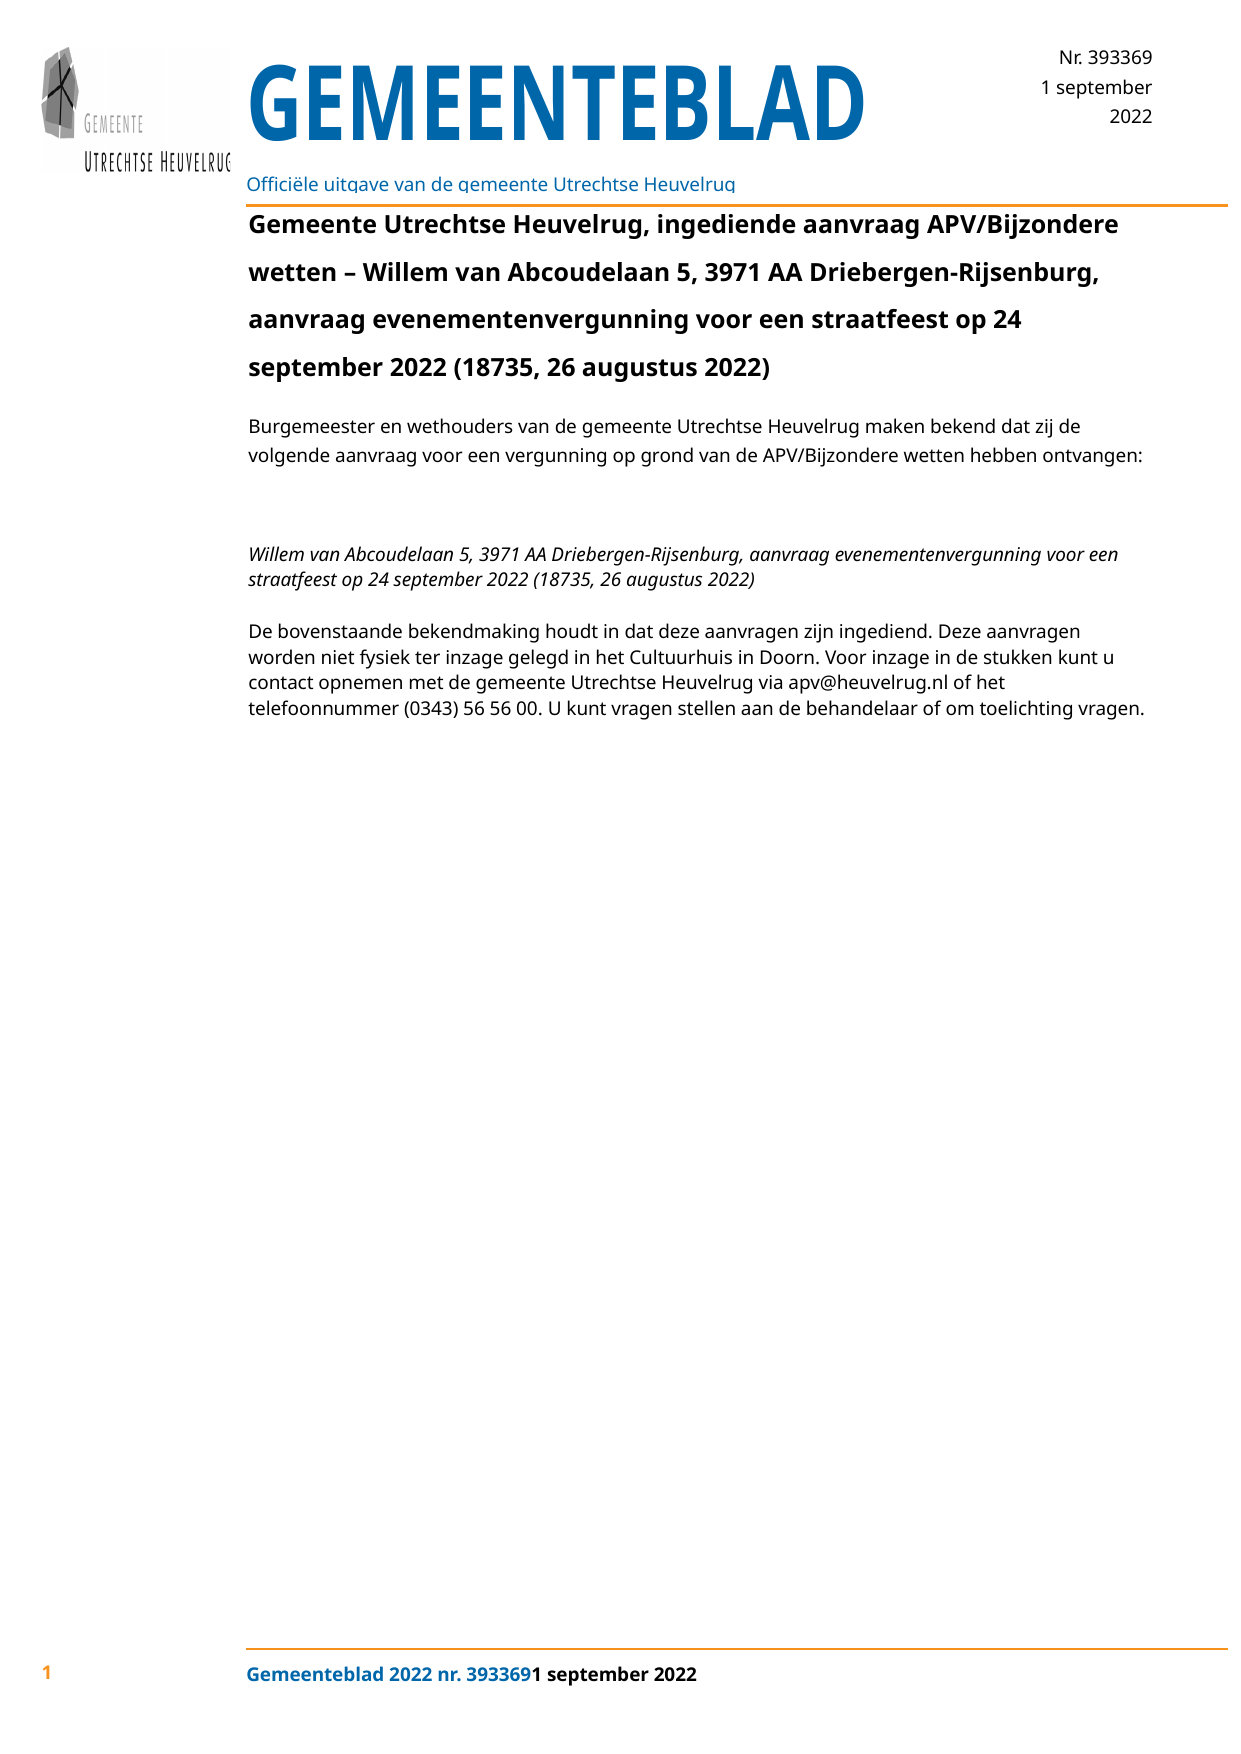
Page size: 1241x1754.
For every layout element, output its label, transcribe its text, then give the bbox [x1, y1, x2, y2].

text Burgemeester en wethouders van de gemeente Utrechtse Heuvelrug maken bekend dat zij de volgende aanvraag voor een vergunning op grond van de APV/Bijzondere wetten hebben ontvangen: [248, 413, 1152, 468]
text De bovenstaande bekendmaking houdt in dat deze aanvragen zijn ingediend. Deze aanvragen worden niet fysiek ter inzage gelegd in het Cultuurhuis in Doorn. Voor inzage in de stukken kunt u contact opnemen met de gemeente Utrechtse Heuvelrug via apv@heuvelrug.nl of het telefoonnummer (0343) 56 56 00. U kunt vragen stellen aan de behandelaar of om toelichting vragen. [248, 618, 1152, 721]
picture [41, 47, 231, 172]
text Gemeente Utrechtse Heuvelrug, ingediende aanvraag APV/Bijzondere wetten – Willem van Abcoudelaan 5, 3971 AA Driebergen-Rijsenburg, aanvraag evenementenvergunning voor een straatfeest op 24 september 2022 (18735, 26 augustus 2022) [248, 207, 1152, 384]
text Willem van Abcoudelaan 5, 3971 AA Driebergen-Rijsenburg, aanvraag evenementenvergunning voor een straatfeest op 24 september 2022 (18735, 26 augustus 2022) [248, 541, 1152, 592]
